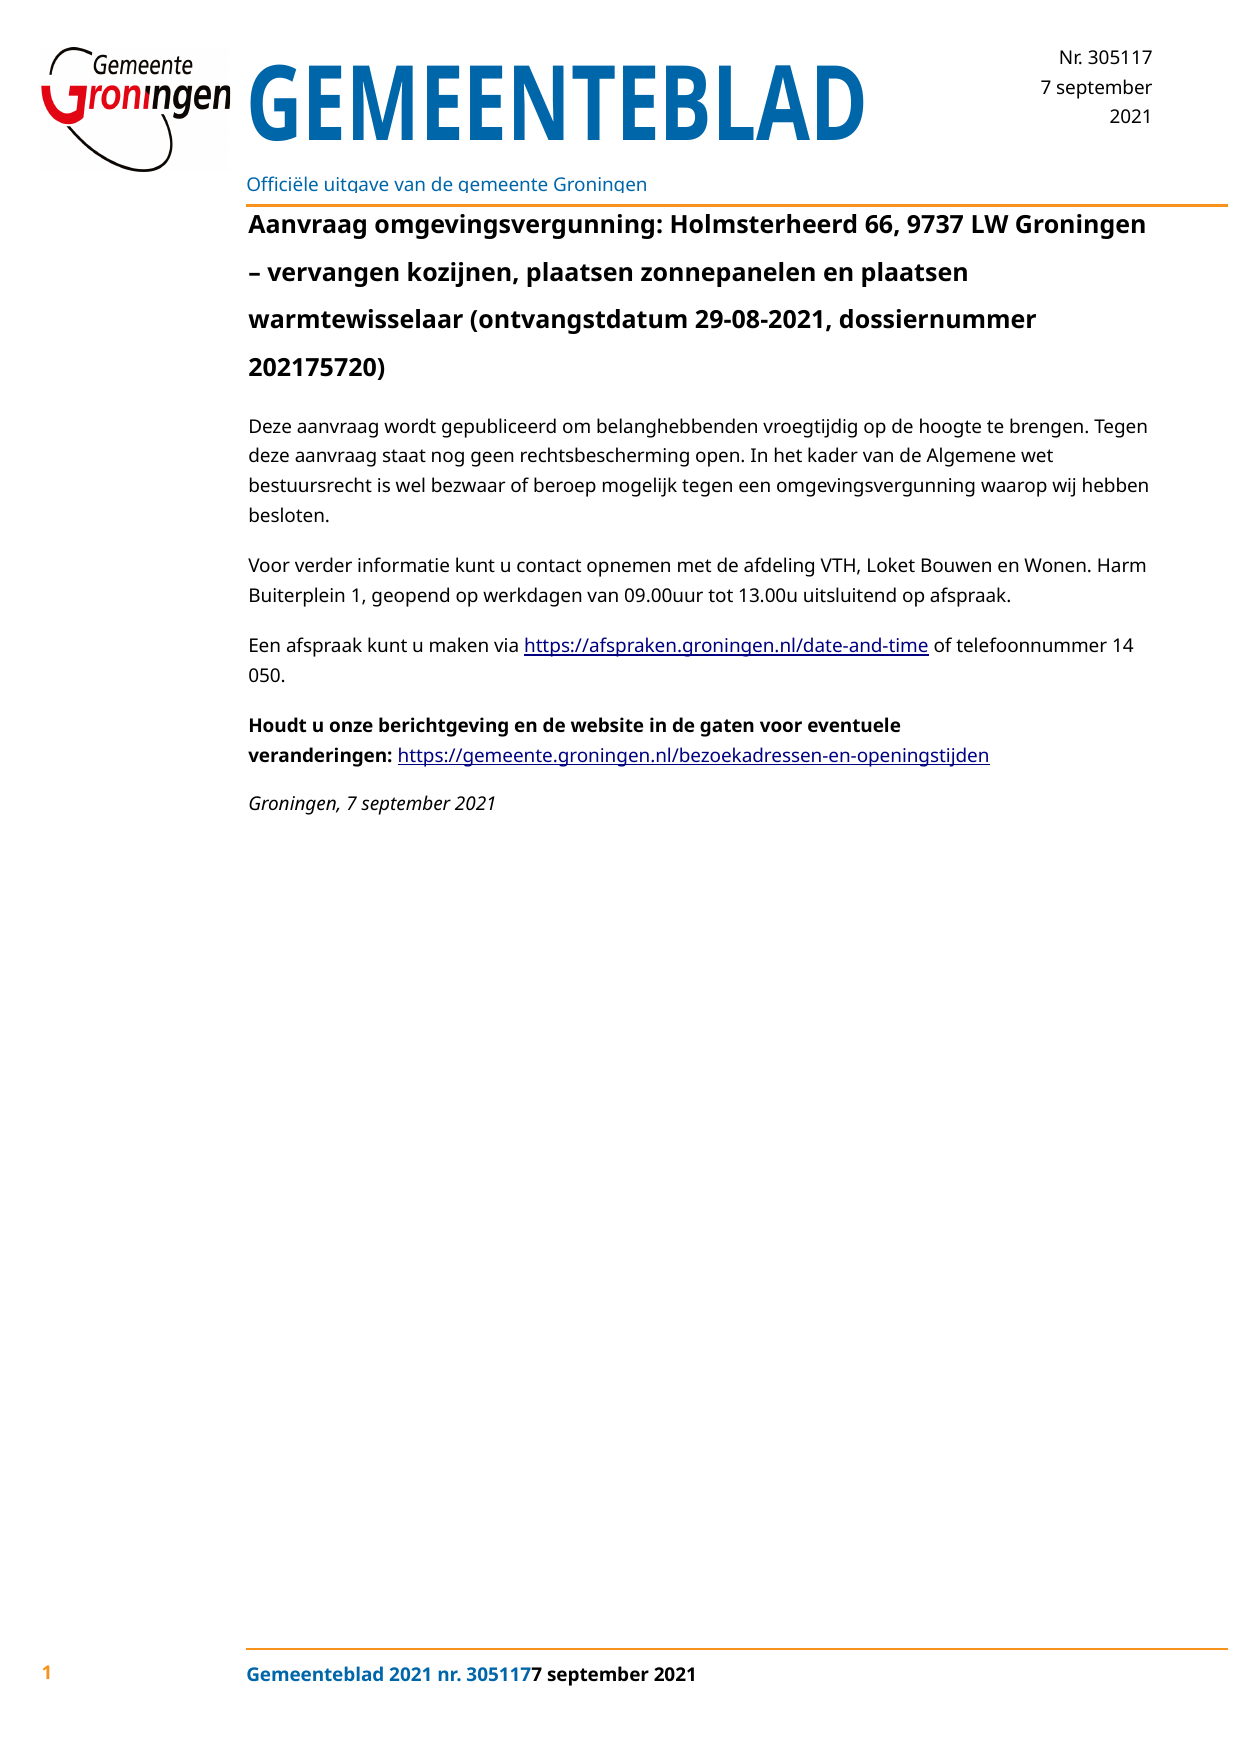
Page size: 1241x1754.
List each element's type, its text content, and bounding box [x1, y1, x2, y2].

picture [41, 47, 231, 172]
text Een afspraak kunt u maken via https://afspraken.groningen.nl/date-and-time of telefoonnummer 14 050. [248, 632, 1152, 688]
text Aanvraag omgevingsvergunning: Holmsterheerd 66, 9737 LW Groningen – vervangen kozijnen, plaatsen zonnepanelen en plaatsen warmtewisselaar (ontvangstdatum 29-08-2021, dossiernummer 202175720) [248, 207, 1152, 384]
text Groningen, 7 september 2021 [248, 790, 1152, 815]
text Voor verder informatie kunt u contact opnemen met de afdeling VTH, Loket Bouwen en Wonen. Harm Buiterplein 1, geopend op werkdagen van 09.00uur tot 13.00u uitsluitend op afspraak. [248, 552, 1152, 608]
text Houdt u onze berichtgeving en de website in de gaten voor eventuele veranderingen: https://gemeente.groningen.nl/bezoekadressen-en-openingstijden [248, 712, 1152, 768]
text Deze aanvraag wordt gepubliceerd om belanghebbenden vroegtijdig op de hoogte te brengen. Tegen deze aanvraag staat nog geen rechtsbescherming open. In het kader van de Algemene wet bestuursrecht is wel bezwaar of beroep mogelijk tegen een omgevingsvergunning waarop wij hebben besloten. [248, 413, 1152, 528]
